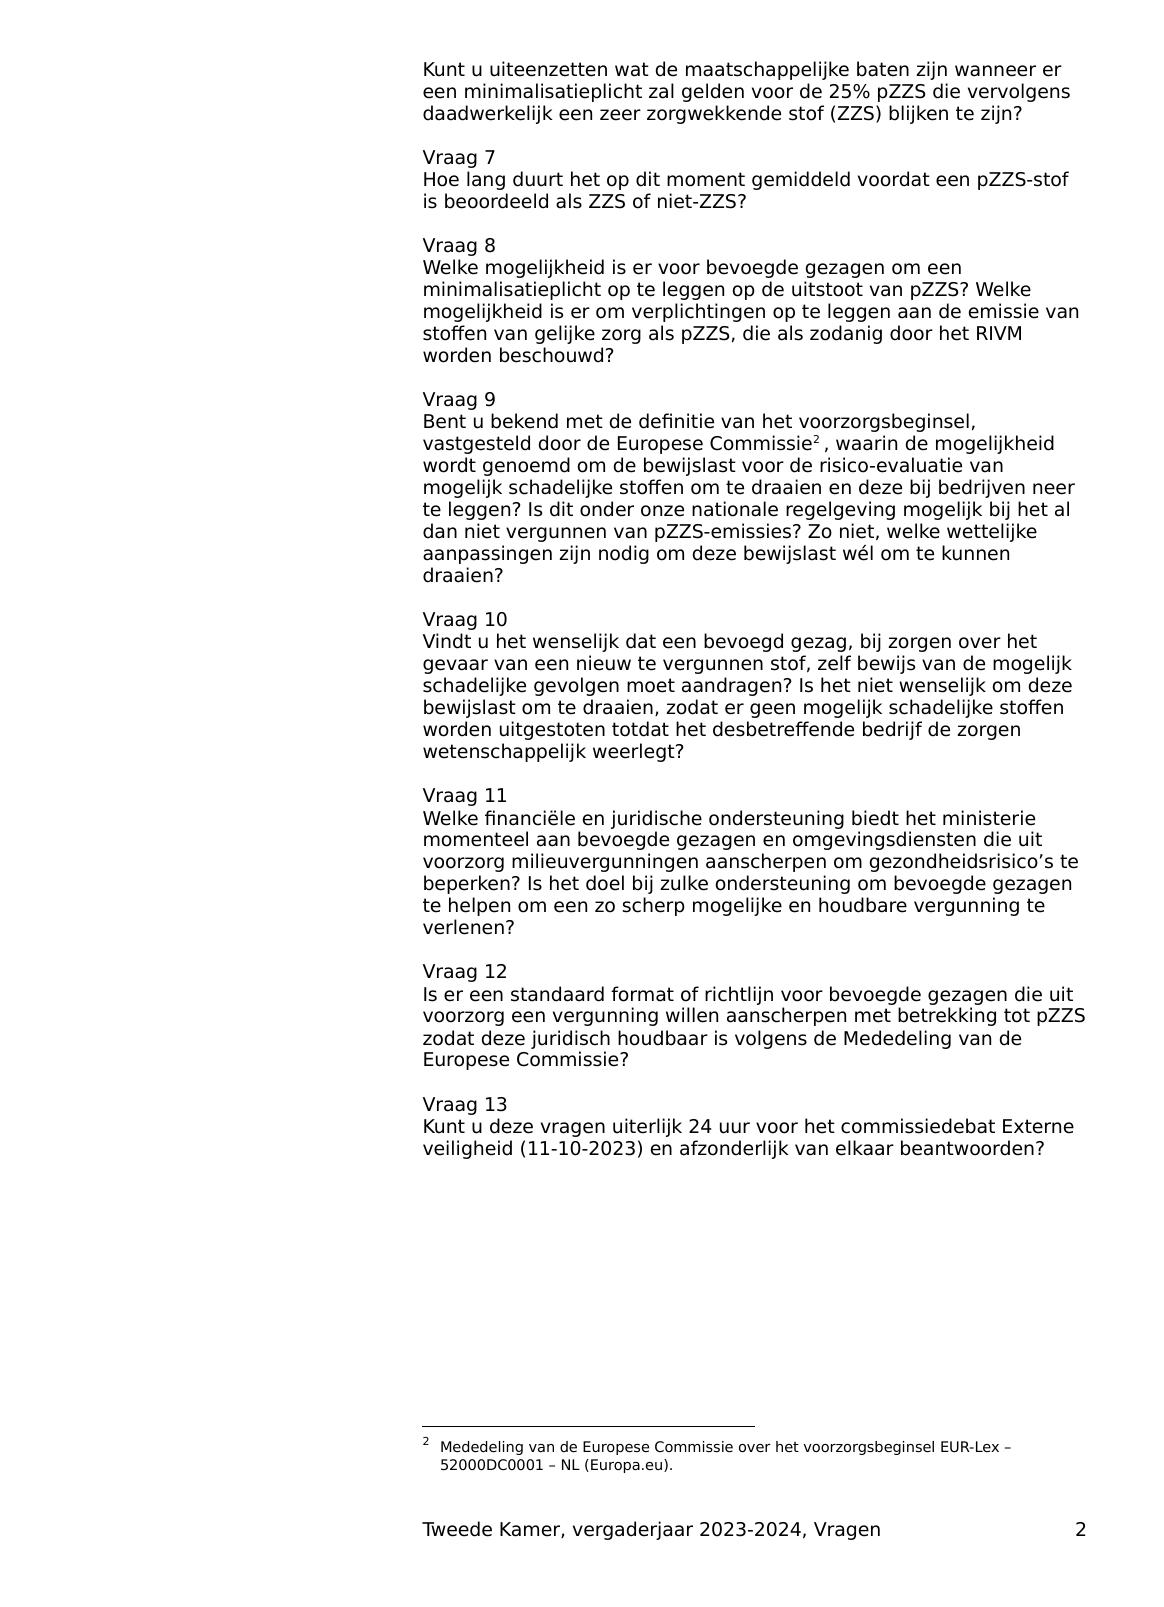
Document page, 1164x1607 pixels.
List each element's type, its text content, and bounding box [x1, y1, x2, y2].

text Vraag 12 [422, 961, 1087, 983]
text Hoe lang duurt het op dit moment gemiddeld voordat een pZZS-stof is beoordeeld als ZZS of niet-ZZS? [422, 169, 1087, 213]
text Vraag 10 [422, 609, 1087, 631]
text Vraag 13 [422, 1093, 1087, 1116]
text Vraag 8 [422, 235, 1087, 257]
text Vraag 11 [422, 785, 1087, 807]
text Bent u bekend met de definitie van het voorzorgsbeginsel, vastgesteld door de Europese Commissie, waarin de mogelijkheid wordt genoemd om de bewijslast voor de risico-evaluatie van mogelijk schadelijke stoffen om te draaien en deze bij bedrijven neer te leggen? Is dit onder onze nationale regelgeving mogelijk bij het al dan niet vergunnen van pZZS-emissies? Zo niet, welke wettelijke aanpassingen zijn nodig om deze bewijslast wél om te kunnen draaien? [422, 411, 1087, 587]
text Mededeling van de Europese Commissie over het voorzorgsbeginsel EUR-Lex – 52000DC0001 – NL (Europa.eu). [422, 1435, 1087, 1474]
text Welke mogelijkheid is er voor bevoegde gezagen om een minimalisatieplicht op te leggen op de uitstoot van pZZS? Welke mogelijkheid is er om verplichtingen op te leggen aan de emissie van stoffen van gelijke zorg als pZZS, die als zodanig door het RIVM worden beschouwd? [422, 257, 1087, 367]
text Vraag 9 [422, 389, 1087, 411]
text Is er een standaard format of richtlijn voor bevoegde gezagen die uit voorzorg een vergunning willen aanscherpen met betrekking tot pZZS zodat deze juridisch houdbaar is volgens de Mededeling van de Europese Commissie? [422, 983, 1087, 1071]
text Vindt u het wenselijk dat een bevoegd gezag, bij zorgen over het gevaar van een nieuw te vergunnen stof, zelf bewijs van de mogelijk schadelijke gevolgen moet aandragen? Is het niet wenselijk om deze bewijslast om te draaien, zodat er geen mogelijk schadelijke stoffen worden uitgestoten totdat het desbetreffende bedrijf de zorgen wetenschappelijk weerlegt? [422, 631, 1087, 763]
text Vraag 7 [422, 147, 1087, 169]
text Welke financiële en juridische ondersteuning biedt het ministerie momenteel aan bevoegde gezagen en omgevingsdiensten die uit voorzorg milieuvergunningen aanscherpen om gezondheidsrisico’s te beperken? Is het doel bij zulke ondersteuning om bevoegde gezagen te helpen om een zo scherp mogelijke en houdbare vergunning te verlenen? [422, 807, 1087, 939]
text Kunt u deze vragen uiterlijk 24 uur voor het commissiedebat Externe veiligheid (11-10-2023) en afzonderlijk van elkaar beantwoorden? [422, 1116, 1087, 1159]
text Kunt u uiteenzetten wat de maatschappelijke baten zijn wanneer er een minimalisatieplicht zal gelden voor de 25% pZZS die vervolgens daadwerkelijk een zeer zorgwekkende stof (ZZS) blijken te zijn? [422, 59, 1087, 125]
